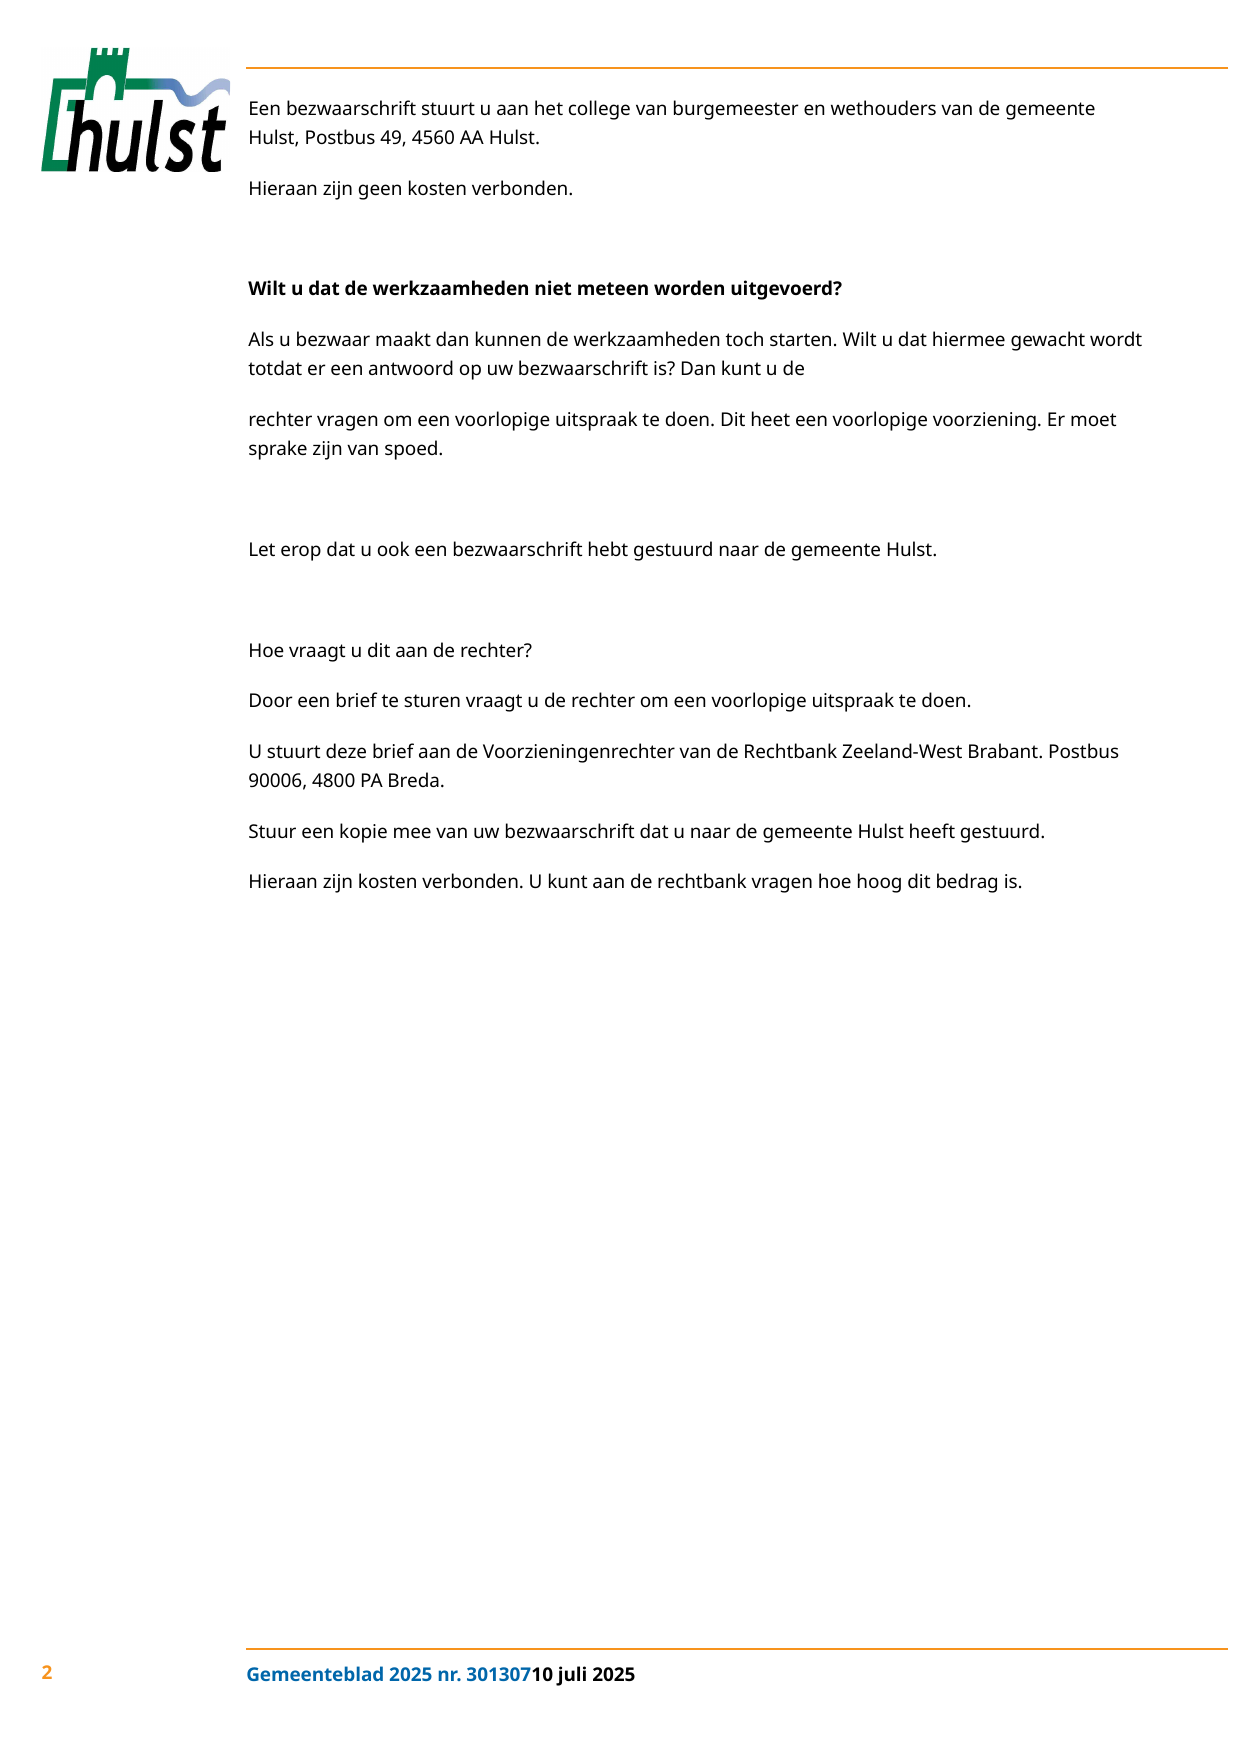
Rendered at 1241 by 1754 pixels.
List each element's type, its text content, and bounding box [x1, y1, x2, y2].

text Hieraan zijn geen kosten verbonden. [248, 175, 1152, 201]
text Hieraan zijn kosten verbonden. U kunt aan de rechtbank vragen hoe hoog dit bedrag is. [248, 868, 1152, 894]
text U stuurt deze brief aan de Voorzieningenrechter van de Rechtbank Zeeland-West Brabant. Postbus 90006, 4800 PA Breda. [248, 738, 1152, 793]
text rechter vragen om een voorlopige uitspraak te doen. Dit heet een voorlopige voorziening. Er moet sprake zijn van spoed. [248, 406, 1152, 461]
text Als u bezwaar maakt dan kunnen de werkzaamheden toch starten. Wilt u dat hiermee gewacht wordt totdat er een antwoord op uw bezwaarschrift is? Dan kunt u de [248, 326, 1152, 381]
text Een bezwaarschrift stuurt u aan het college van burgemeester en wethouders van de gemeente Hulst, Postbus 49, 4560 AA Hulst. [248, 95, 1152, 150]
picture [41, 47, 231, 172]
text Stuur een kopie mee van uw bezwaarschrift dat u naar de gemeente Hulst heeft gestuurd. [248, 818, 1152, 844]
text Let erop dat u ook een bezwaarschrift hebt gestuurd naar de gemeente Hulst. [248, 536, 1152, 562]
text Door een brief te sturen vraagt u de rechter om een voorlopige uitspraak te doen. [248, 688, 1152, 713]
text Hoe vraagt u dit aan de rechter? [248, 637, 1152, 663]
text Wilt u dat de werkzaamheden niet meteen worden uitgevoerd? [248, 276, 1152, 301]
